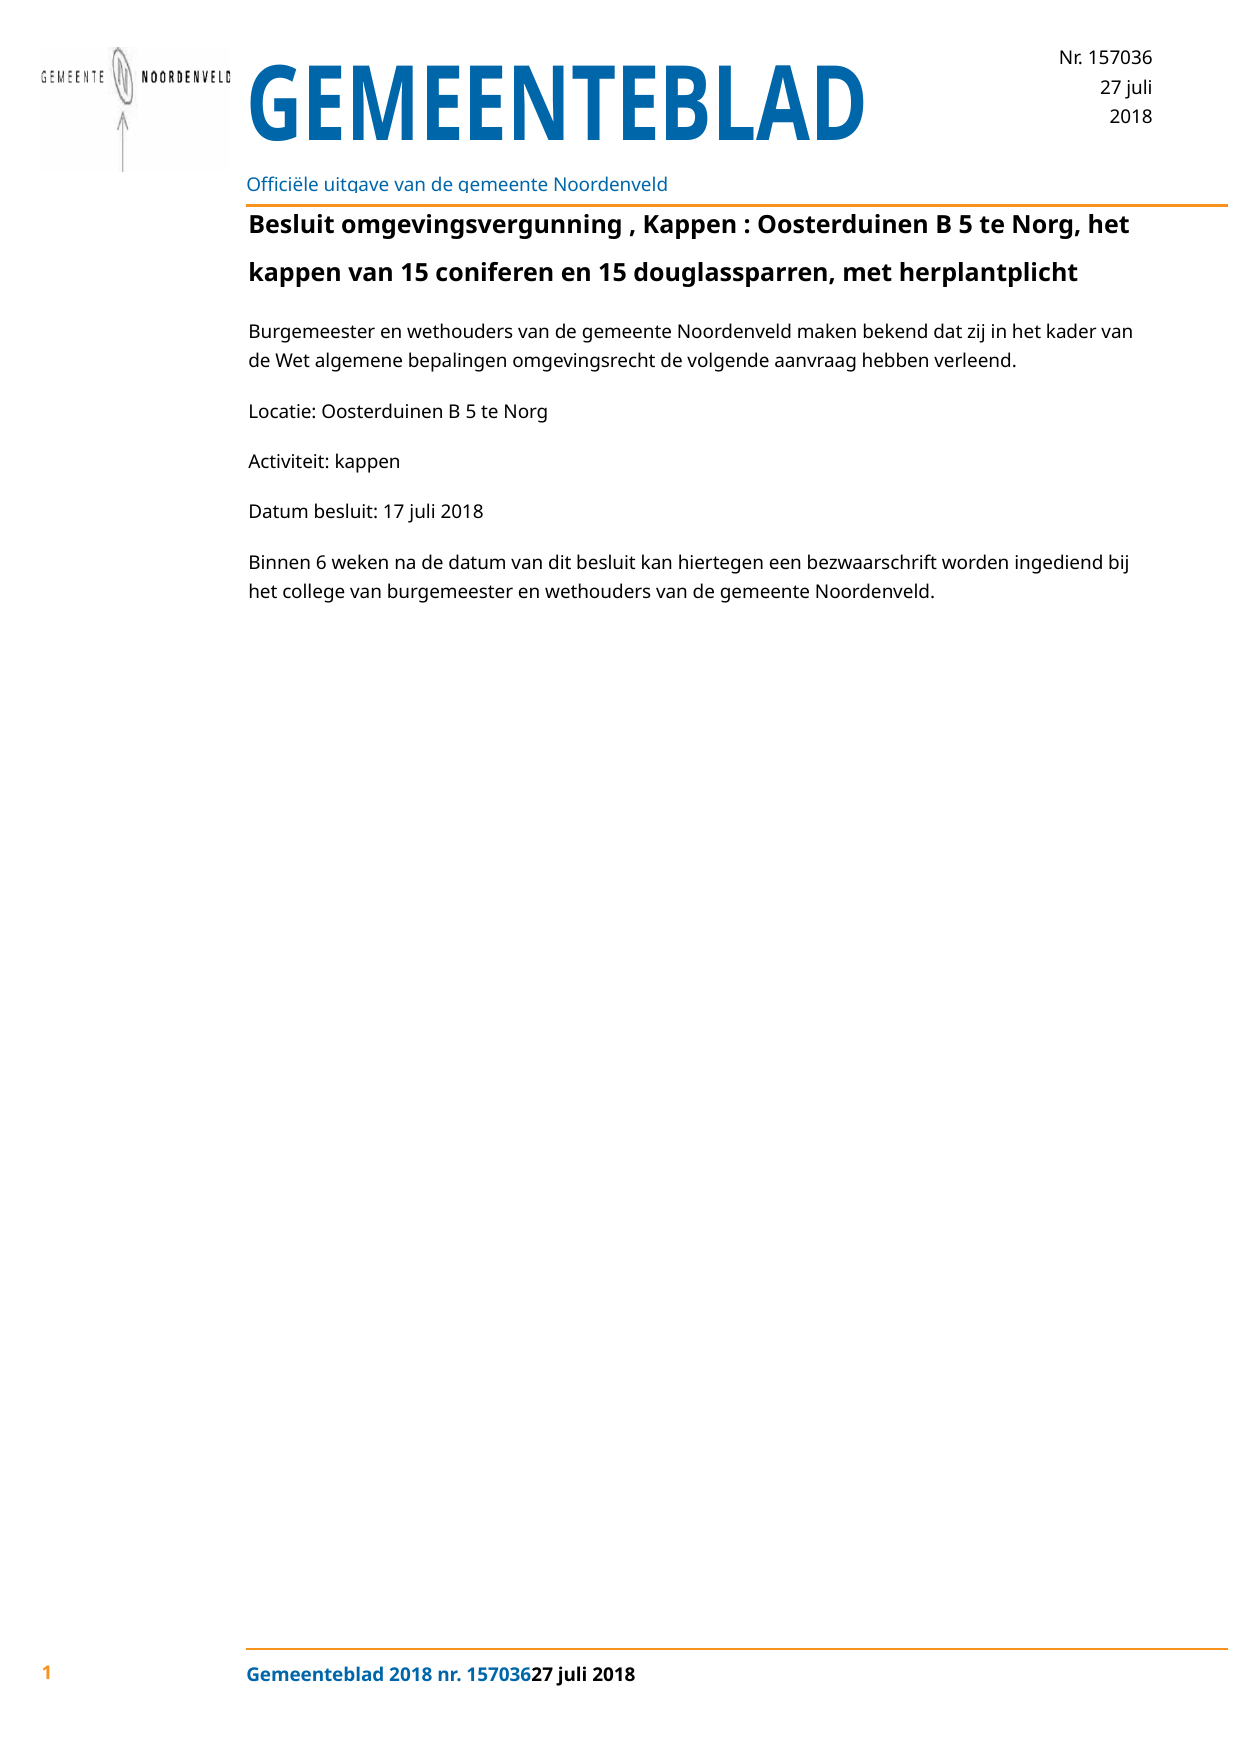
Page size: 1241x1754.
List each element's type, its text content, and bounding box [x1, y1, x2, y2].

text Locatie: Oosterduinen B 5 te Norg [248, 398, 1152, 424]
text Binnen 6 weken na de datum van dit besluit kan hiertegen een bezwaarschrift worden ingediend bij het college van burgemeester en wethouders van de gemeente Noordenveld. [248, 549, 1152, 604]
text Burgemeester en wethouders van de gemeente Noordenveld maken bekend dat zij in het kader van de Wet algemene bepalingen omgevingsrecht de volgende aanvraag hebben verleend. [248, 318, 1152, 373]
text Activiteit: kappen [248, 448, 1152, 474]
picture [41, 47, 231, 172]
text Besluit omgevingsvergunning , Kappen : Oosterduinen B 5 te Norg, het kappen van 15 coniferen en 15 douglassparren, met herplantplicht [248, 207, 1152, 288]
text Datum besluit: 17 juli 2018 [248, 499, 1152, 524]
